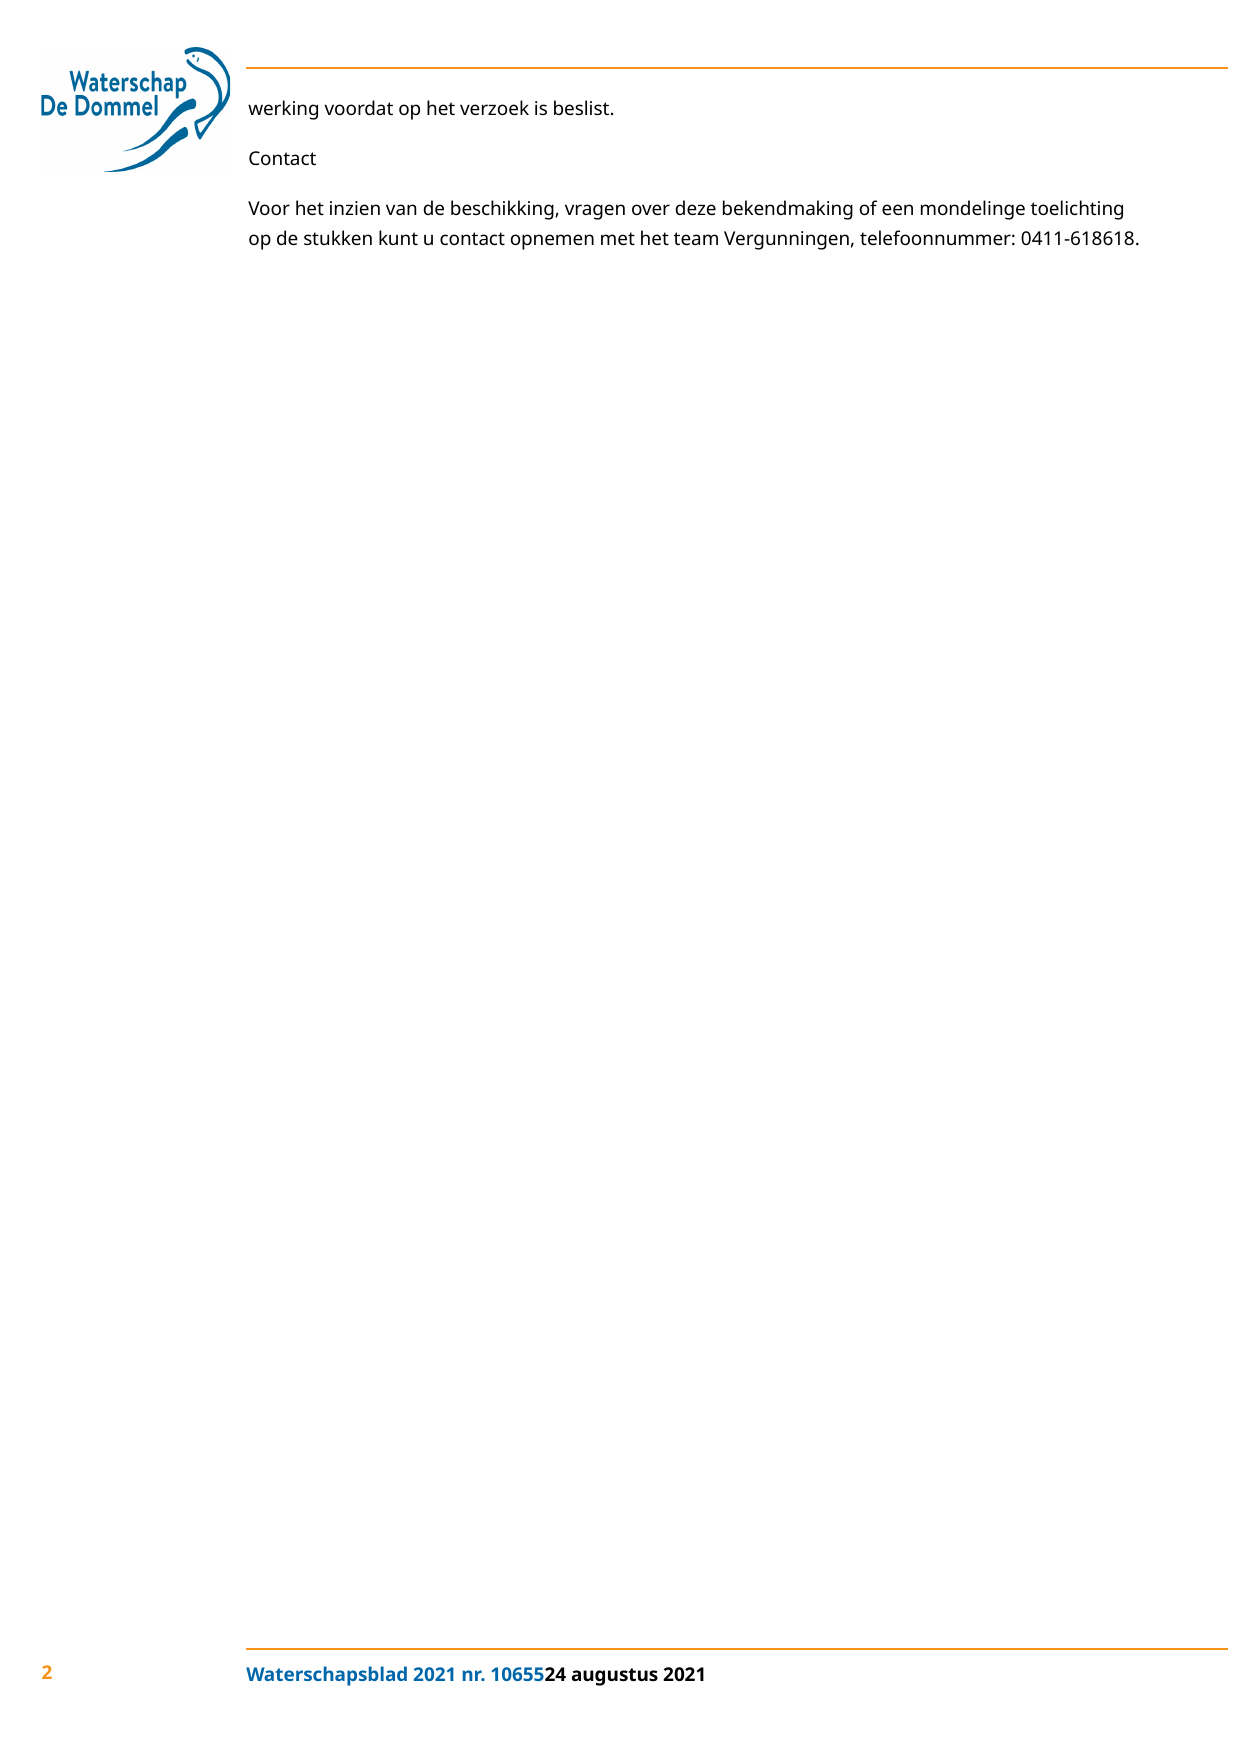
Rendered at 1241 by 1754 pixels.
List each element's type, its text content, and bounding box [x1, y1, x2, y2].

picture [198, 118, 210, 131]
picture [41, 47, 231, 172]
picture [45, 99, 51, 111]
text Voor het inzien van de beschikking, vragen over deze bekendmaking of een mondelinge toelichting op de stukken kunt u contact opnemen met het team Vergunningen, telefoonnummer: 0411-618618. [248, 196, 1152, 251]
text Contact [248, 145, 1152, 171]
picture [204, 47, 231, 76]
text werking voordat op het verzoek is beslist. [248, 95, 1152, 121]
